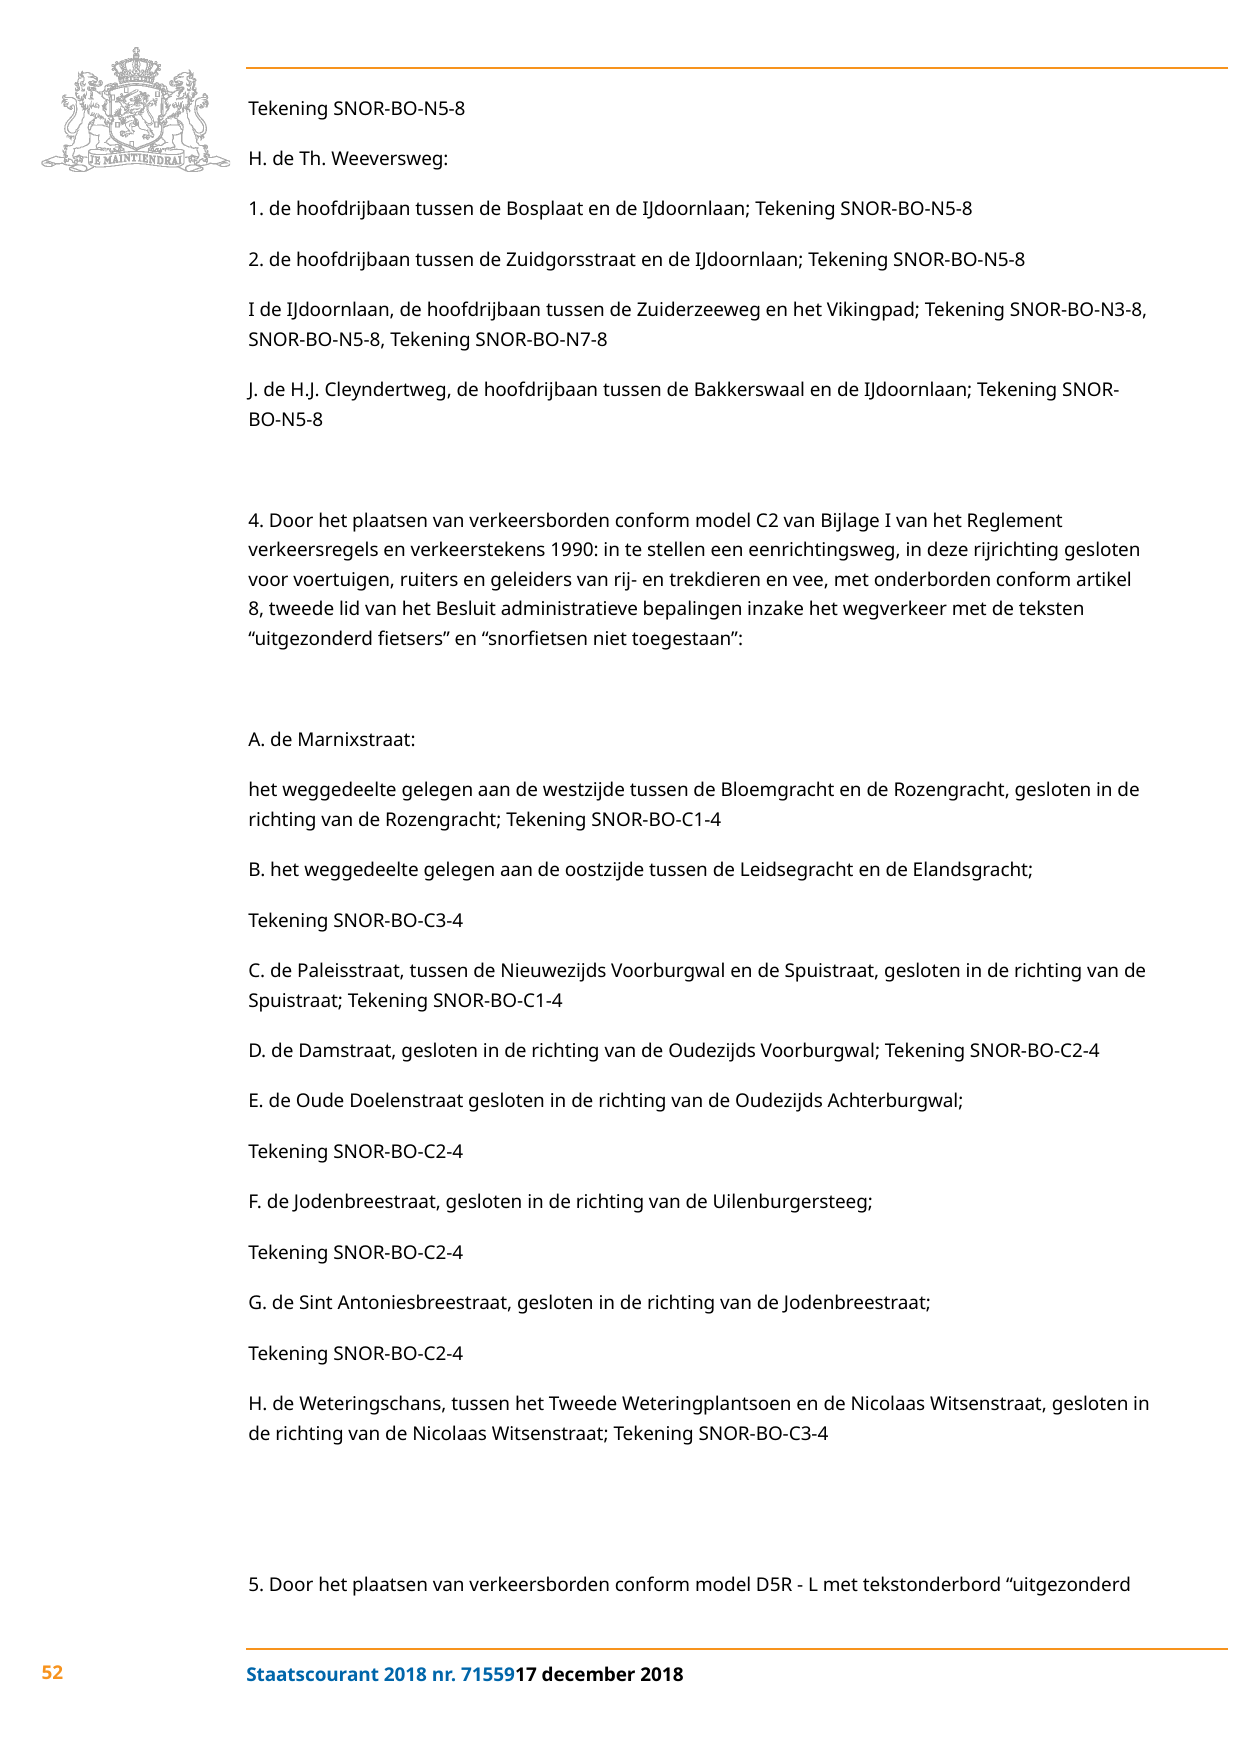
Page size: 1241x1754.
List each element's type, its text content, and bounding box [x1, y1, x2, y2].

text 2. de hoofdrijbaan tussen de Zuidgorsstraat en de IJdoornlaan; Tekening SNOR-BO-N5-8 [248, 246, 1152, 272]
text A. de Marnixstraat: [248, 726, 1152, 752]
picture [41, 47, 231, 172]
text C. de Paleisstraat, tussen de Nieuwezijds Voorburgwal en de Spuistraat, gesloten in de richting van de Spuistraat; Tekening SNOR-BO-C1-4 [248, 957, 1152, 1013]
text D. de Damstraat, gesloten in de richting van de Oudezijds Voorburgwal; Tekening SNOR-BO-C2-4 [248, 1037, 1152, 1063]
text 5. Door het plaatsen van verkeersborden conform model D5R - L met tekstonderbord “uitgezonderd [248, 1571, 1152, 1597]
text 1. de hoofdrijbaan tussen de Bosplaat en de IJdoornlaan; Tekening SNOR-BO-N5-8 [248, 196, 1152, 221]
text Tekening SNOR-BO-C2-4 [248, 1340, 1152, 1366]
text het weggedeelte gelegen aan de westzijde tussen de Bloemgracht en de Rozengracht, gesloten in de richting van de Rozengracht; Tekening SNOR-BO-C1-4 [248, 776, 1152, 832]
text I de IJdoornlaan, de hoofdrijbaan tussen de Zuiderzeeweg en het Vikingpad; Tekening SNOR-BO-N3-8, SNOR-BO-N5-8, Tekening SNOR-BO-N7-8 [248, 296, 1152, 352]
text G. de Sint Antoniesbreestraat, gesloten in de richting van de Jodenbreestraat; [248, 1289, 1152, 1315]
text J. de H.J. Cleyndertweg, de hoofdrijbaan tussen de Bakkerswaal en de IJdoornlaan; Tekening SNOR-BO-N5-8 [248, 376, 1152, 432]
text H. de Weteringschans, tussen het Tweede Weteringplantsoen en de Nicolaas Witsenstraat, gesloten in de richting van de Nicolaas Witsenstraat; Tekening SNOR-BO-C3-4 [248, 1390, 1152, 1446]
text Tekening SNOR-BO-C2-4 [248, 1138, 1152, 1164]
text Tekening SNOR-BO-C3-4 [248, 907, 1152, 933]
text E. de Oude Doelenstraat gesloten in de richting van de Oudezijds Achterburgwal; [248, 1088, 1152, 1113]
text B. het weggedeelte gelegen aan de oostzijde tussen de Leidsegracht en de Elandsgracht; [248, 856, 1152, 882]
text Tekening SNOR-BO-N5-8 [248, 95, 1152, 121]
text H. de Th. Weeversweg: [248, 145, 1152, 171]
text Tekening SNOR-BO-C2-4 [248, 1239, 1152, 1265]
text F. de Jodenbreestraat, gesloten in de richting van de Uilenburgersteeg; [248, 1188, 1152, 1214]
text 4. Door het plaatsen van verkeersborden conform model C2 van Bijlage I van het Reglement verkeersregels en verkeerstekens 1990: in te stellen een eenrichtingsweg, in deze rijrichting gesloten voor voertuigen, ruiters en geleiders van rij- en trekdieren en vee, met onderborden conform artikel 8, tweede lid van het Besluit administratieve bepalingen inzake het wegverkeer met de teksten “uitgezonderd fietsers” en “snorfietsen niet toegestaan”: [248, 507, 1152, 651]
